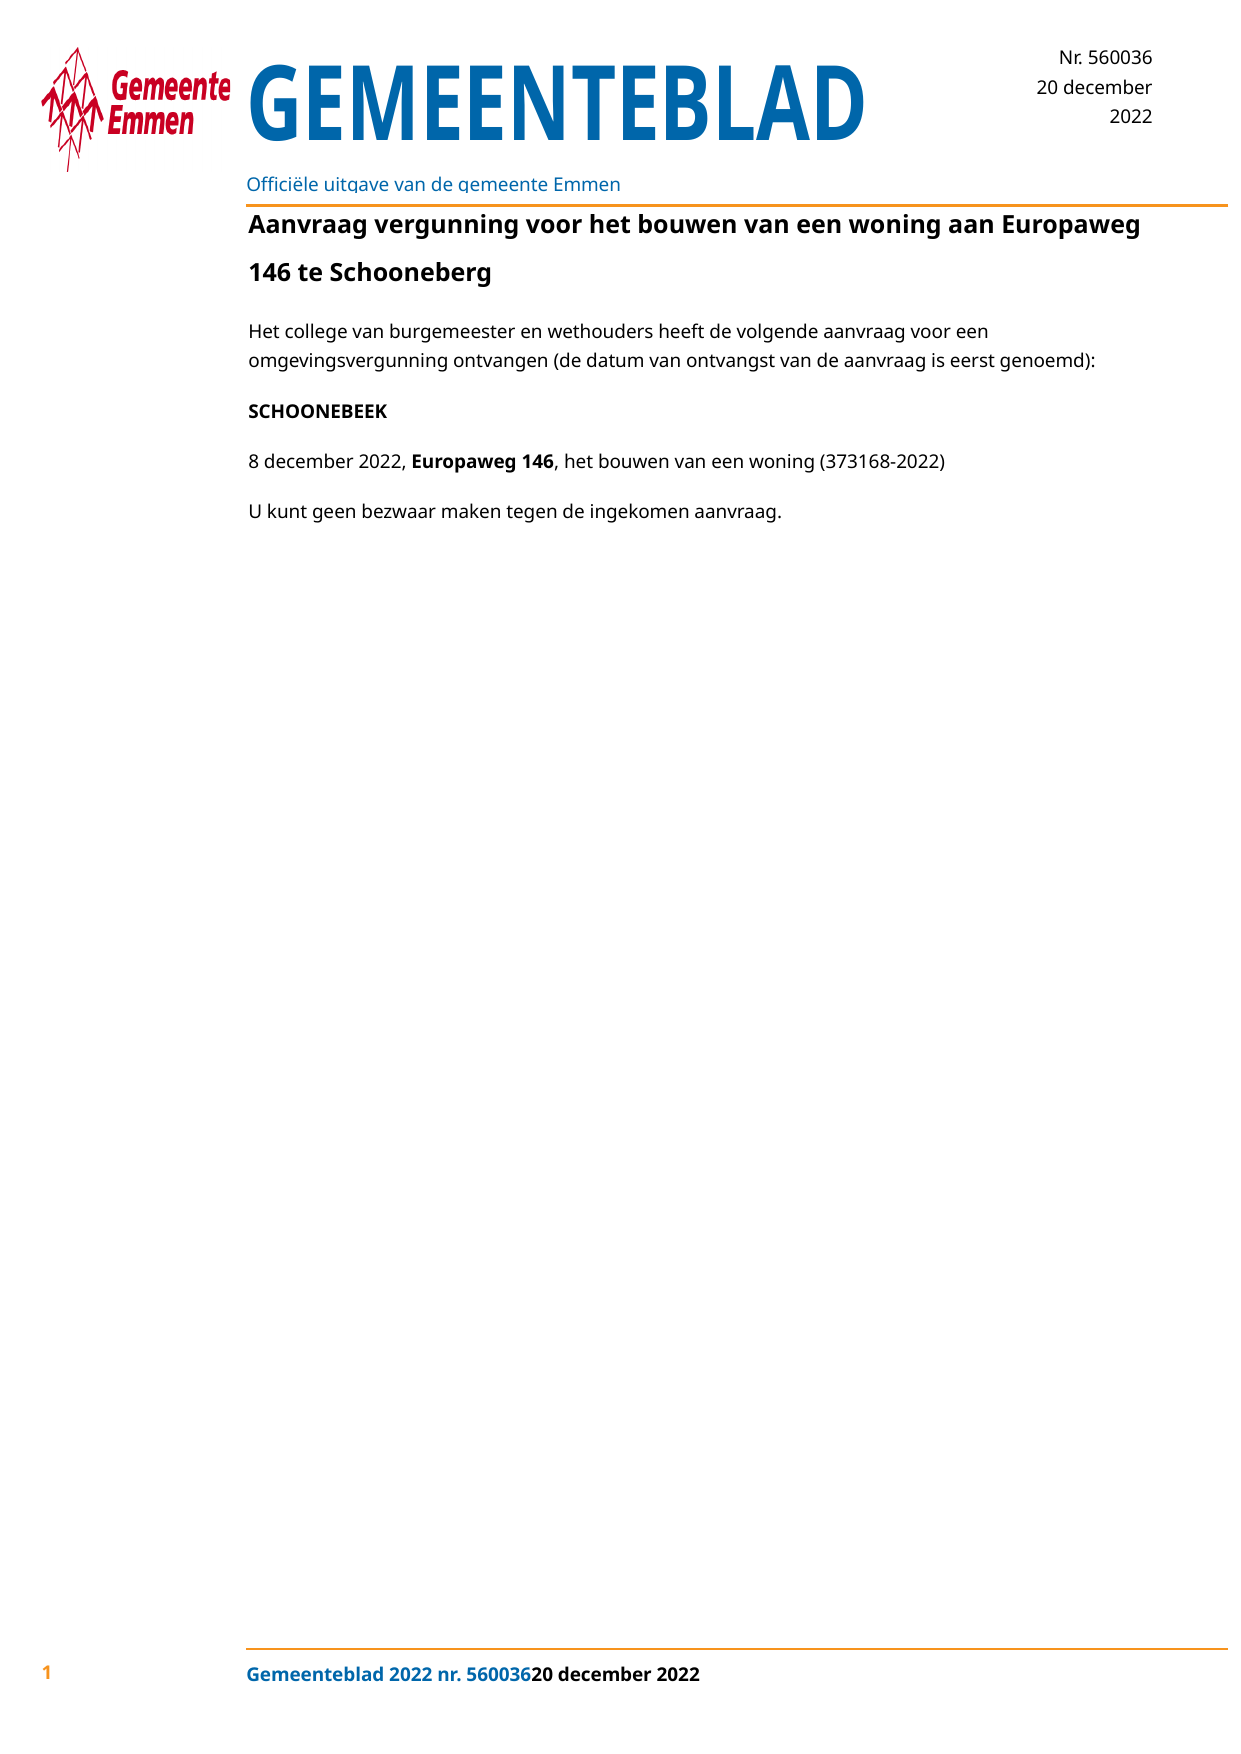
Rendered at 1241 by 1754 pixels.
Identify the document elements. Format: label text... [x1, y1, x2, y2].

text Het college van burgemeester en wethouders heeft de volgende aanvraag voor een omgevingsvergunning ontvangen (de datum van ontvangst van de aanvraag is eerst genoemd): [248, 318, 1152, 373]
text U kunt geen bezwaar maken tegen de ingekomen aanvraag. [248, 499, 1152, 524]
picture [41, 47, 231, 172]
text 8 december 2022, Europaweg 146, het bouwen van een woning (373168-2022) [248, 448, 1152, 474]
text Aanvraag vergunning voor het bouwen van een woning aan Europaweg 146 te Schooneberg [248, 207, 1152, 288]
text SCHOONEBEEK [248, 398, 1152, 424]
